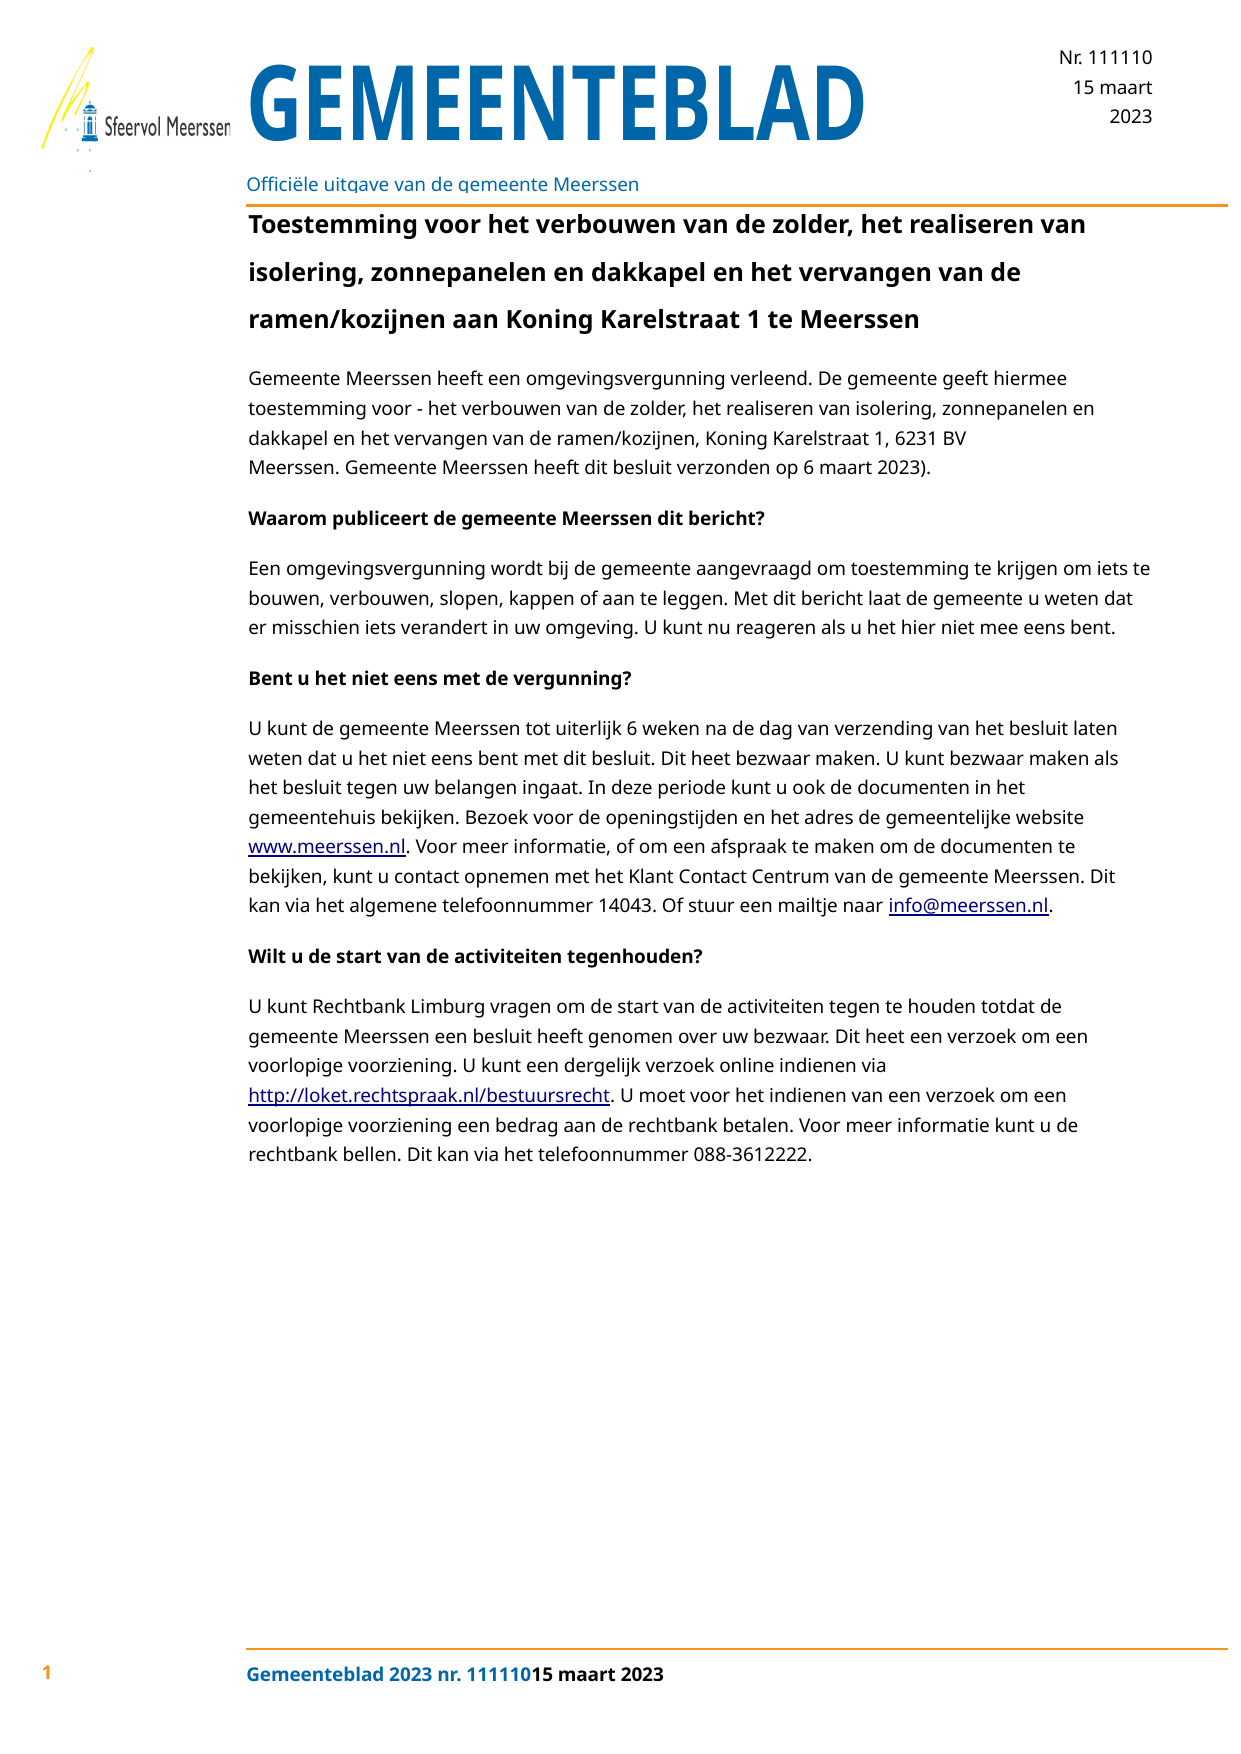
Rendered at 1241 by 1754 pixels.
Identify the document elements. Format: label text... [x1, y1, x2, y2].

text Bent u het niet eens met de vergunning? [248, 665, 1152, 690]
picture [41, 47, 231, 172]
text Een omgevingsvergunning wordt bij de gemeente aangevraagd om toestemming te krijgen om iets te bouwen, verbouwen, slopen, kappen of aan te leggen. Met dit bericht laat de gemeente u weten dat er misschien iets verandert in uw omgeving. U kunt nu reageren als u het hier niet mee eens bent. [248, 555, 1152, 640]
text Waarom publiceert de gemeente Meerssen dit bericht? [248, 505, 1152, 530]
text Wilt u de start van de activiteiten tegenhouden? [248, 943, 1152, 969]
text U kunt de gemeente Meerssen tot uiterlijk 6 weken na de dag van verzending van het besluit laten weten dat u het niet eens bent met dit besluit. Dit heet bezwaar maken. U kunt bezwaar maken als het besluit tegen uw belangen ingaat. In deze periode kunt u ook de documenten in het gemeentehuis bekijken. Bezoek voor de openingstijden en het adres de gemeentelijke website www.meerssen.nl. Voor meer informatie, of om een afspraak te maken om de documenten te bekijken, kunt u contact opnemen met het Klant Contact Centrum van de gemeente Meerssen. Dit kan via het algemene telefoonnummer 14043. Of stuur een mailtje naar info@meerssen.nl. [248, 715, 1152, 918]
text Gemeente Meerssen heeft een omgevingsvergunning verleend. De gemeente geeft hiermee toestemming voor - het verbouwen van de zolder, het realiseren van isolering, zonnepanelen en dakkapel en het vervangen van de ramen/kozijnen, Koning Karelstraat 1, 6231 BV Meerssen. Gemeente Meerssen heeft dit besluit verzonden op 6 maart 2023). [248, 366, 1152, 480]
text Toestemming voor het verbouwen van de zolder, het realiseren van isolering, zonnepanelen en dakkapel en het vervangen van de ramen/kozijnen aan Koning Karelstraat 1 te Meerssen [248, 207, 1152, 336]
text U kunt Rechtbank Limburg vragen om de start van de activiteiten tegen te houden totdat de gemeente Meerssen een besluit heeft genomen over uw bezwaar. Dit heet een verzoek om een voorlopige voorziening. U kunt een dergelijk verzoek online indienen via http://loket.rechtspraak.nl/bestuursrecht. U moet voor het indienen van een verzoek om een voorlopige voorziening een bedrag aan de rechtbank betalen. Voor meer informatie kunt u de rechtbank bellen. Dit kan via het telefoonnummer 088-3612222. [248, 993, 1152, 1167]
